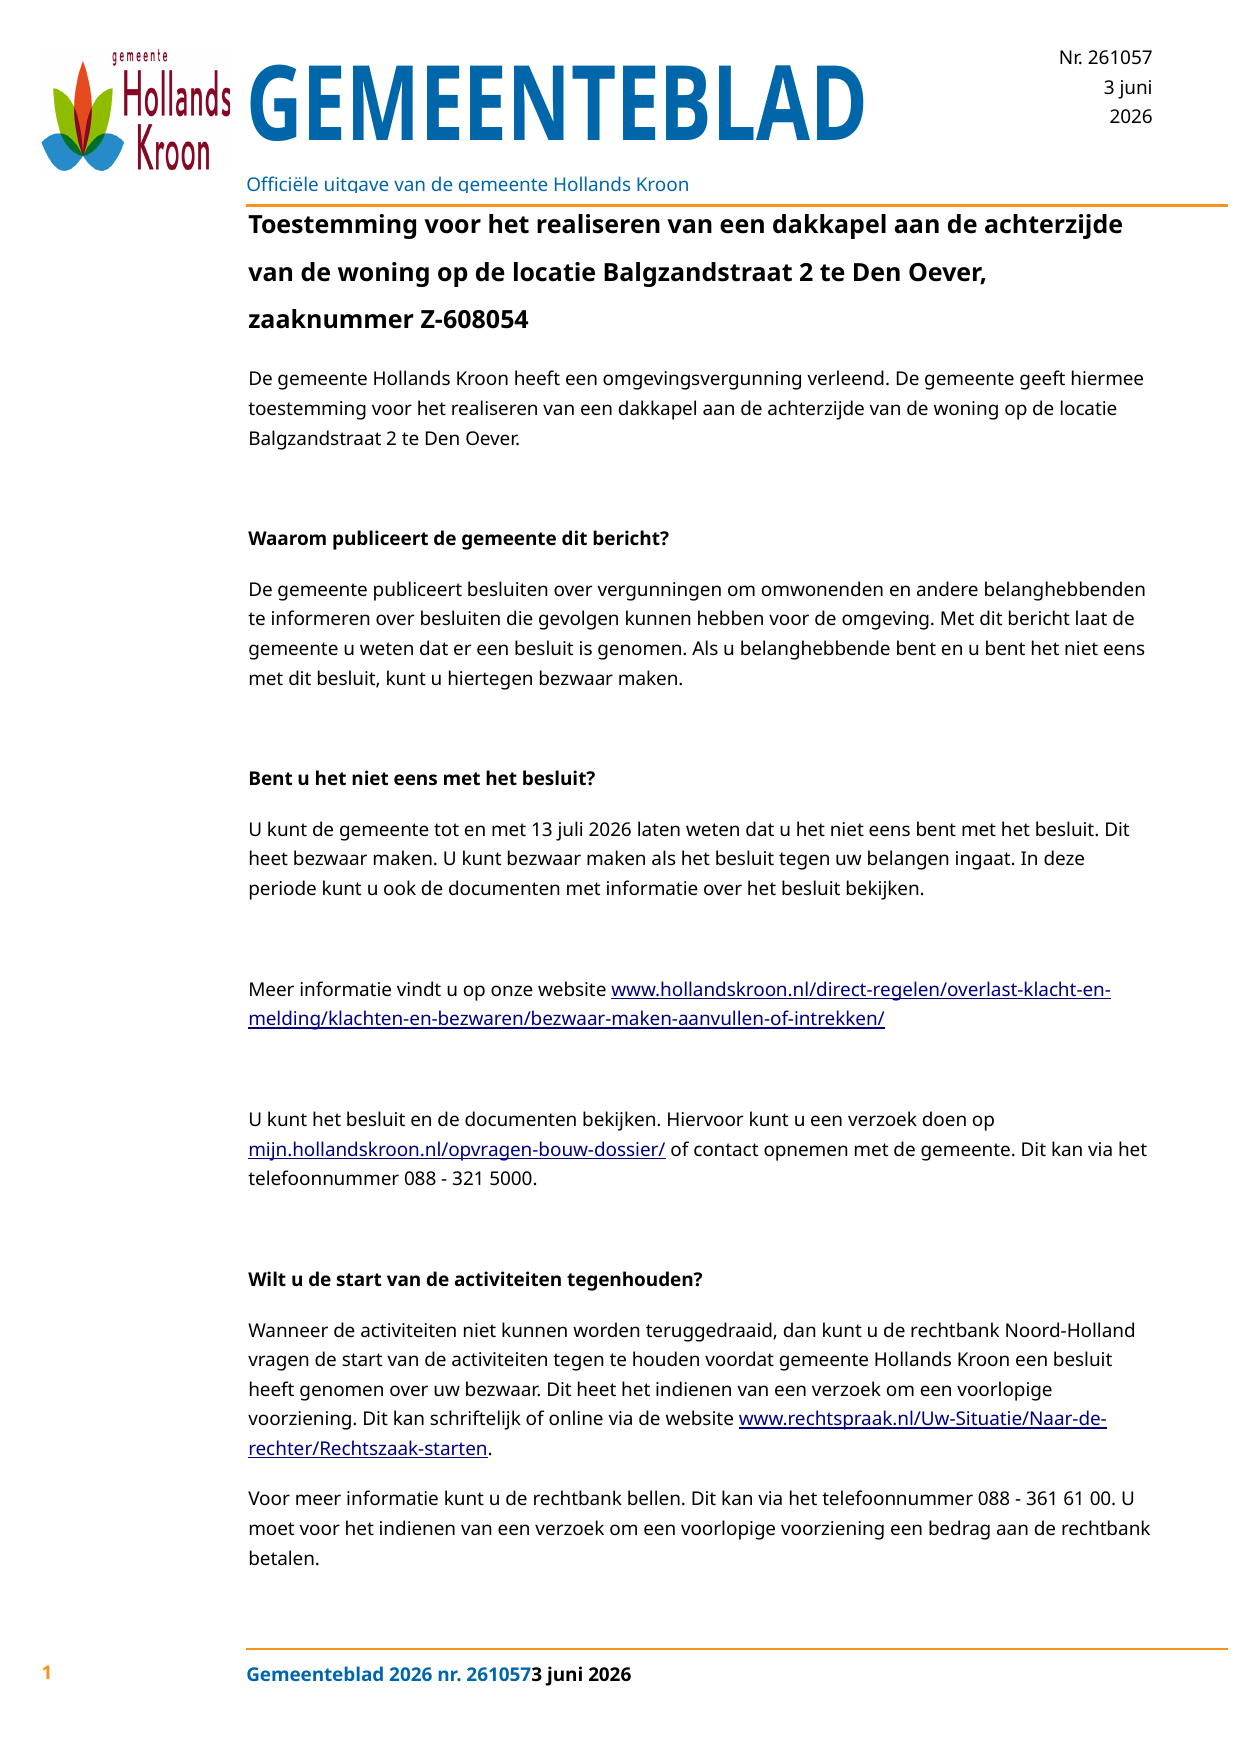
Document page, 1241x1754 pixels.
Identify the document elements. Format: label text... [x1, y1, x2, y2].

text De gemeente publiceert besluiten over vergunningen om omwonenden en andere belanghebbenden te informeren over besluiten die gevolgen kunnen hebben voor de omgeving. Met dit bericht laat de gemeente u weten dat er een besluit is genomen. Als u belanghebbende bent en u bent het niet eens met dit besluit, kunt u hiertegen bezwaar maken. [248, 576, 1152, 690]
text U kunt de gemeente tot en met 13 juli 2026 laten weten dat u het niet eens bent met het besluit. Dit heet bezwaar maken. U kunt bezwaar maken als het besluit tegen uw belangen ingaat. In deze periode kunt u ook de documenten met informatie over het besluit bekijken. [248, 816, 1152, 901]
text Bent u het niet eens met het besluit? [248, 766, 1152, 791]
text De gemeente Hollands Kroon heeft een omgevingsvergunning verleend. De gemeente geeft hiermee toestemming voor het realiseren van een dakkapel aan de achterzijde van de woning op de locatie Balgzandstraat 2 te Den Oever. [248, 366, 1152, 450]
text Waarom publiceert de gemeente dit bericht? [248, 526, 1152, 551]
text Voor meer informatie kunt u de rechtbank bellen. Dit kan via het telefoonnummer 088 - 361 61 00. U moet voor het indienen van een verzoek om een voorlopige voorziening een bedrag aan de rechtbank betalen. [248, 1486, 1152, 1570]
text Wanneer de activiteiten niet kunnen worden teruggedraaid, dan kunt u de rechtbank Noord-Holland vragen de start van de activiteiten tegen te houden voordat gemeente Hollands Kroon een besluit heeft genomen over uw bezwaar. Dit heet het indienen van een verzoek om een voorlopige voorziening. Dit kan schriftelijk of online via de website www.rechtspraak.nl/Uw-Situatie/Naar-de-rechter/Rechtszaak-starten. [248, 1317, 1152, 1461]
text U kunt het besluit en de documenten bekijken. Hiervoor kunt u een verzoek doen op mijn.hollandskroon.nl/opvragen-bouw-dossier/ of contact opnemen met de gemeente. Dit kan via het telefoonnummer 088 - 321 5000. [248, 1106, 1152, 1191]
text Toestemming voor het realiseren van een dakkapel aan de achterzijde van de woning op de locatie Balgzandstraat 2 te Den Oever, zaaknummer Z-608054 [248, 207, 1152, 336]
picture [41, 47, 231, 172]
text Wilt u de start van de activiteiten tegenhouden? [248, 1266, 1152, 1292]
text Meer informatie vindt u op onze website www.hollandskroon.nl/direct-regelen/overlast-klacht-en-melding/klachten-en-bezwaren/bezwaar-maken-aanvullen-of-intrekken/ [248, 976, 1152, 1031]
